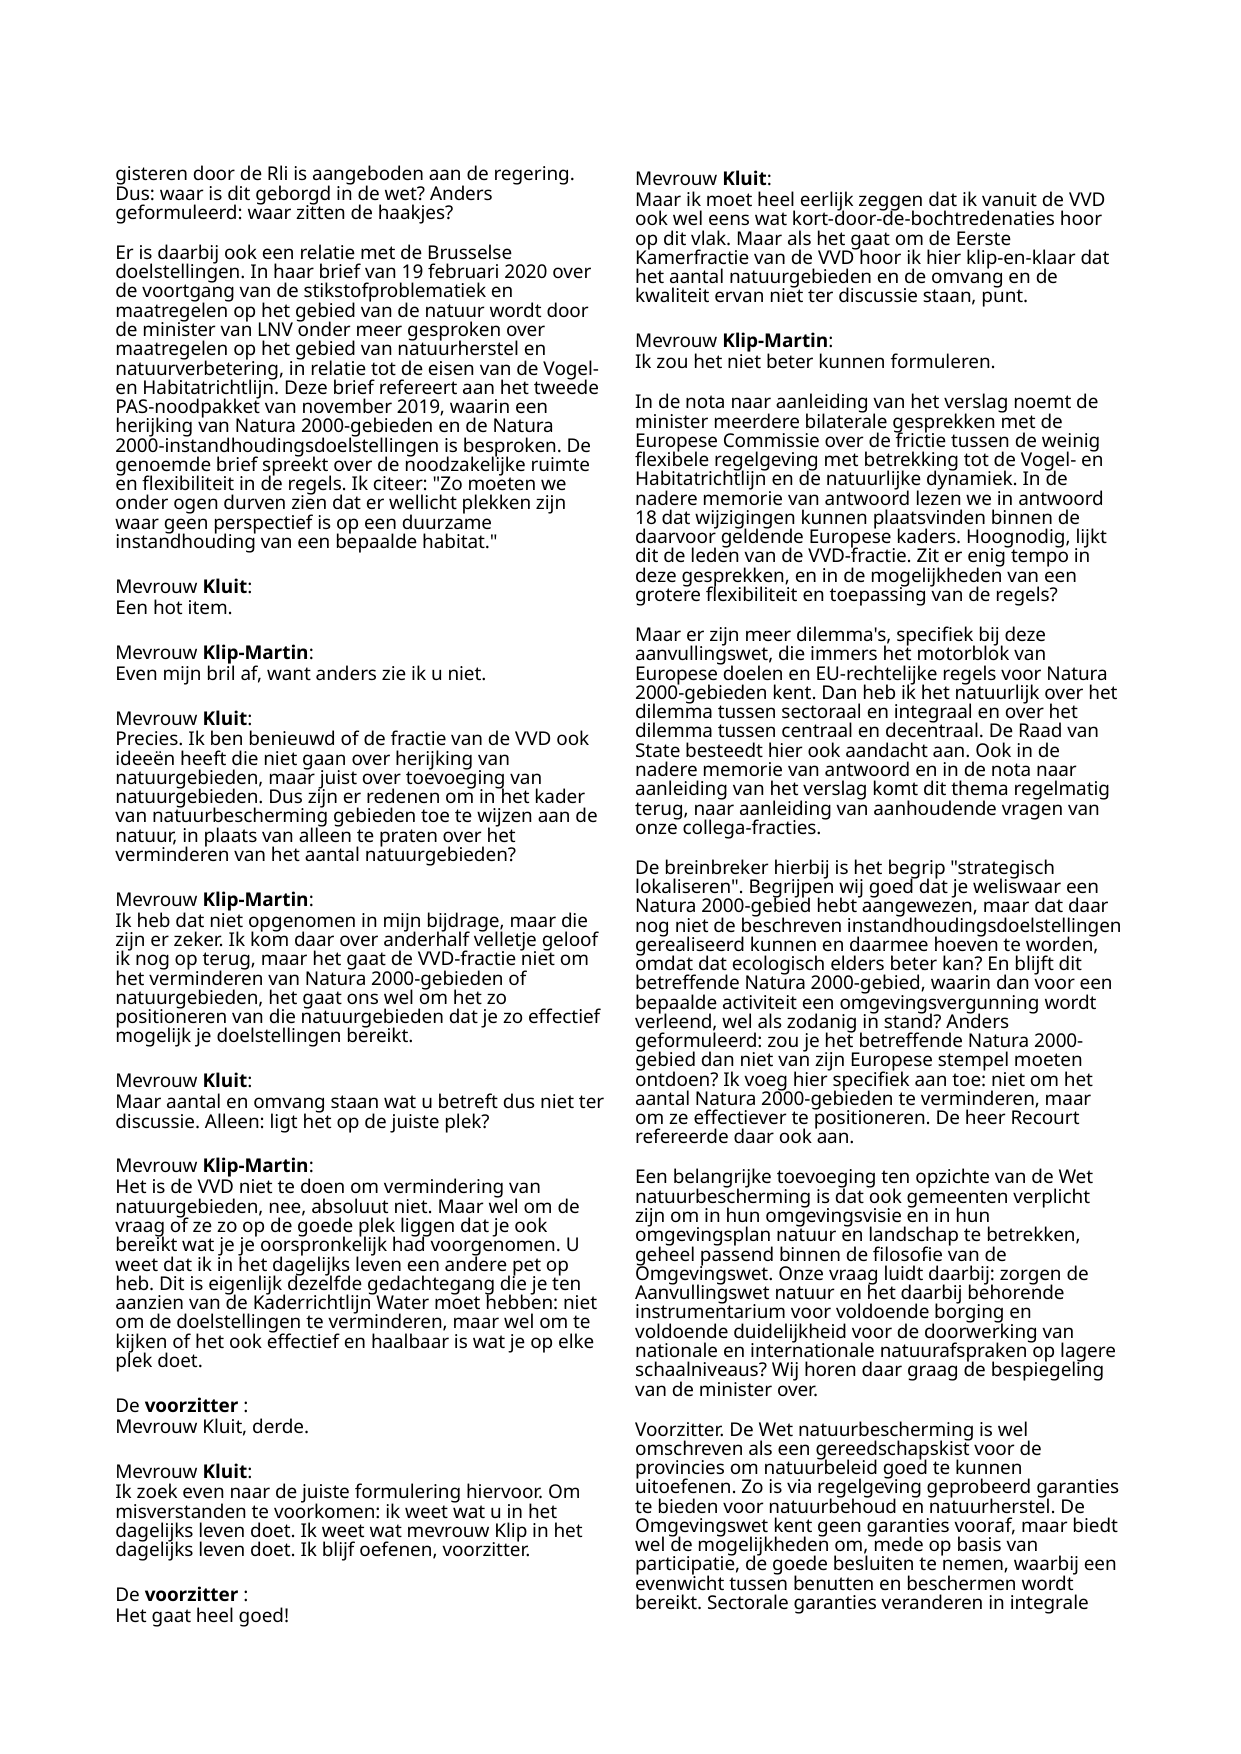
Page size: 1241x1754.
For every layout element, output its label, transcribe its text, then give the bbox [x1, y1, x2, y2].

text Maar er zijn meer dilemma's, specifiek bij deze aanvullingswet, die immers het motorblok van Europese doelen en EU-rechtelijke regels voor Natura 2000-gebieden kent. Dan heb ik het natuurlijk over het dilemma tussen sectoraal en integraal en over het dilemma tussen centraal en decentraal. De Raad van State besteedt hier ook aandacht aan. Ook in de nadere memorie van antwoord en in de nota naar aanleiding van het verslag komt dit thema regelmatig terug, naar aanleiding van aanhoudende vragen van onze collega-fracties. [635, 626, 1125, 838]
text Mevrouw Kluit, derde. [115, 1418, 605, 1437]
text Ik zou het niet beter kunnen formuleren. [635, 353, 1125, 373]
text Mevrouw Klip-Martin: [115, 639, 605, 664]
text Maar aantal en omvang staan wat u betreft dus niet ter discussie. Alleen: ligt het op de juiste plek? [115, 1093, 605, 1132]
text Mevrouw Kluit: [115, 705, 605, 730]
text Mevrouw Kluit: [635, 165, 1125, 191]
text Er is daarbij ook een relatie met de Brusselse doelstellingen. In haar brief van 19 februari 2020 over de voortgang van de stikstofproblematiek en maatregelen op het gebied van de natuur wordt door de minister van LNV onder meer gesproken over maatregelen op het gebied van natuurherstel en natuurverbetering, in relatie tot de eisen van de Vogel- en Habitatrichtlijn. Deze brief refereert aan het tweede PAS-noodpakket van november 2019, waarin een herijking van Natura 2000-gebieden en de Natura 2000-instandhoudingsdoelstellingen is besproken. De genoemde brief spreekt over de noodzakelijke ruimte en flexibiliteit in de regels. Ik citeer: "Zo moeten we onder ogen durven zien dat er wellicht plekken zijn waar geen perspectief is op een duurzame instandhouding van een bepaalde habitat." [115, 244, 605, 552]
text In de nota naar aanleiding van het verslag noemt de minister meerdere bilaterale gesprekken met de Europese Commissie over de frictie tussen de weinig flexibele regelgeving met betrekking tot de Vogel- en Habitatrichtlijn en de natuurlijke dynamiek. In de nadere memorie van antwoord lezen we in antwoord 18 dat wijzigingen kunnen plaatsvinden binnen de daarvoor geldende Europese kaders. Hoognodig, lijkt dit de leden van de VVD-fractie. Zit er enig tempo in deze gesprekken, en in de mogelijkheden van een grotere flexibiliteit en toepassing van de regels? [635, 393, 1125, 605]
text De voorzitter : [115, 1392, 605, 1418]
text Precies. Ik ben benieuwd of de fractie van de VVD ook ideeën heeft die niet gaan over herijking van natuurgebieden, maar juist over toevoeging van natuurgebieden. Dus zijn er redenen om in het kader van natuurbescherming gebieden toe te wijzen aan de natuur, in plaats van alleen te praten over het verminderen van het aantal natuurgebieden? [115, 730, 605, 865]
text Mevrouw Klip-Martin: [635, 328, 1125, 353]
text Even mijn bril af, want anders zie ik u niet. [115, 664, 605, 684]
text Het is de VVD niet te doen om vermindering van natuurgebieden, nee, absoluut niet. Maar wel om de vraag of ze zo op de goede plek liggen dat je ook bereikt wat je je oorspronkelijk had voorgenomen. U weet dat ik in het dagelijks leven een andere pet op heb. Dit is eigenlijk dezelfde gedachtegang die je ten aanzien van de Kaderrichtlijn Water moet hebben: niet om de doelstellingen te verminderen, maar wel om te kijken of het ook effectief en haalbaar is wat je op elke plek doet. [115, 1178, 605, 1371]
text Een belangrijke toevoeging ten opzichte van de Wet natuurbescherming is dat ook gemeenten verplicht zijn om in hun omgevingsvisie en in hun omgevingsplan natuur en landschap te betrekken, geheel passend binnen de filosofie van de Omgevingswet. Onze vraag luidt daarbij: zorgen de Aanvullingswet natuur en het daarbij behorende instrumentarium voor voldoende borging en voldoende duidelijkheid voor de doorwerking van nationale en internationale natuurafspraken op lagere schaalniveaus? Wij horen daar graag de bespiegeling van de minister over. [635, 1168, 1125, 1400]
text Ik heb dat niet opgenomen in mijn bijdrage, maar die zijn er zeker. Ik kom daar over anderhalf velletje geloof ik nog op terug, maar het gaat de VVD-fractie niet om het verminderen van Natura 2000-gebieden of natuurgebieden, het gaat ons wel om het zo positioneren van die natuurgebieden dat je zo effectief mogelijk je doelstellingen bereikt. [115, 912, 605, 1047]
text Maar ik moet heel eerlijk zeggen dat ik vanuit de VVD ook wel eens wat kort-door-de-bochtredenaties hoor op dit vlak. Maar als het gaat om de Eerste Kamerfractie van de VVD hoor ik hier klip-en-klaar dat het aantal natuurgebieden en de omvang en de kwaliteit ervan niet ter discussie staan, punt. [635, 191, 1125, 307]
text De voorzitter : [115, 1581, 605, 1607]
text Mevrouw Kluit: [115, 573, 605, 599]
text Mevrouw Kluit: [115, 1068, 605, 1093]
text gisteren door de Rli is aangeboden aan de regering. Dus: waar is dit geborgd in de wet? Anders geformuleerd: waar zitten de haakjes? [115, 165, 605, 223]
text Het gaat heel goed! [115, 1607, 605, 1626]
text Mevrouw Klip-Martin: [115, 1153, 605, 1178]
text Ik zoek even naar de juiste formulering hiervoor. Om misverstanden te voorkomen: ik weet wat u in het dagelijks leven doet. Ik weet wat mevrouw Klip in het dagelijks leven doet. Ik blijf oefenen, voorzitter. [115, 1483, 605, 1561]
text Voorzitter. De Wet natuurbescherming is wel omschreven als een gereedschapskist voor de provincies om natuurbeleid goed te kunnen uitoefenen. Zo is via regelgeving geprobeerd garanties te bieden voor natuurbehoud en natuurherstel. De Omgevingswet kent geen garanties vooraf, maar biedt wel de mogelijkheden om, mede op basis van participatie, de goede besluiten te nemen, waarbij een evenwicht tussen benutten en beschermen wordt bereikt. Sectorale garanties veranderen in integrale [635, 1421, 1125, 1613]
text De breinbreker hierbij is het begrip "strategisch lokaliseren". Begrijpen wij goed dat je weliswaar een Natura 2000-gebied hebt aangewezen, maar dat daar nog niet de beschreven instandhoudingsdoelstellingen gerealiseerd kunnen en daarmee hoeven te worden, omdat dat ecologisch elders beter kan? En blijft dit betreffende Natura 2000-gebied, waarin dan voor een bepaalde activiteit een omgevingsvergunning wordt verleend, wel als zodanig in stand? Anders geformuleerd: zou je het betreffende Natura 2000-gebied dan niet van zijn Europese stempel moeten ontdoen? Ik voeg hier specifiek aan toe: niet om het aantal Natura 2000-gebieden te verminderen, maar om ze effectiever te positioneren. De heer Recourt refereerde daar ook aan. [635, 859, 1125, 1148]
text Een hot item. [115, 599, 605, 618]
text Mevrouw Klip-Martin: [115, 886, 605, 912]
text Mevrouw Kluit: [115, 1458, 605, 1483]
